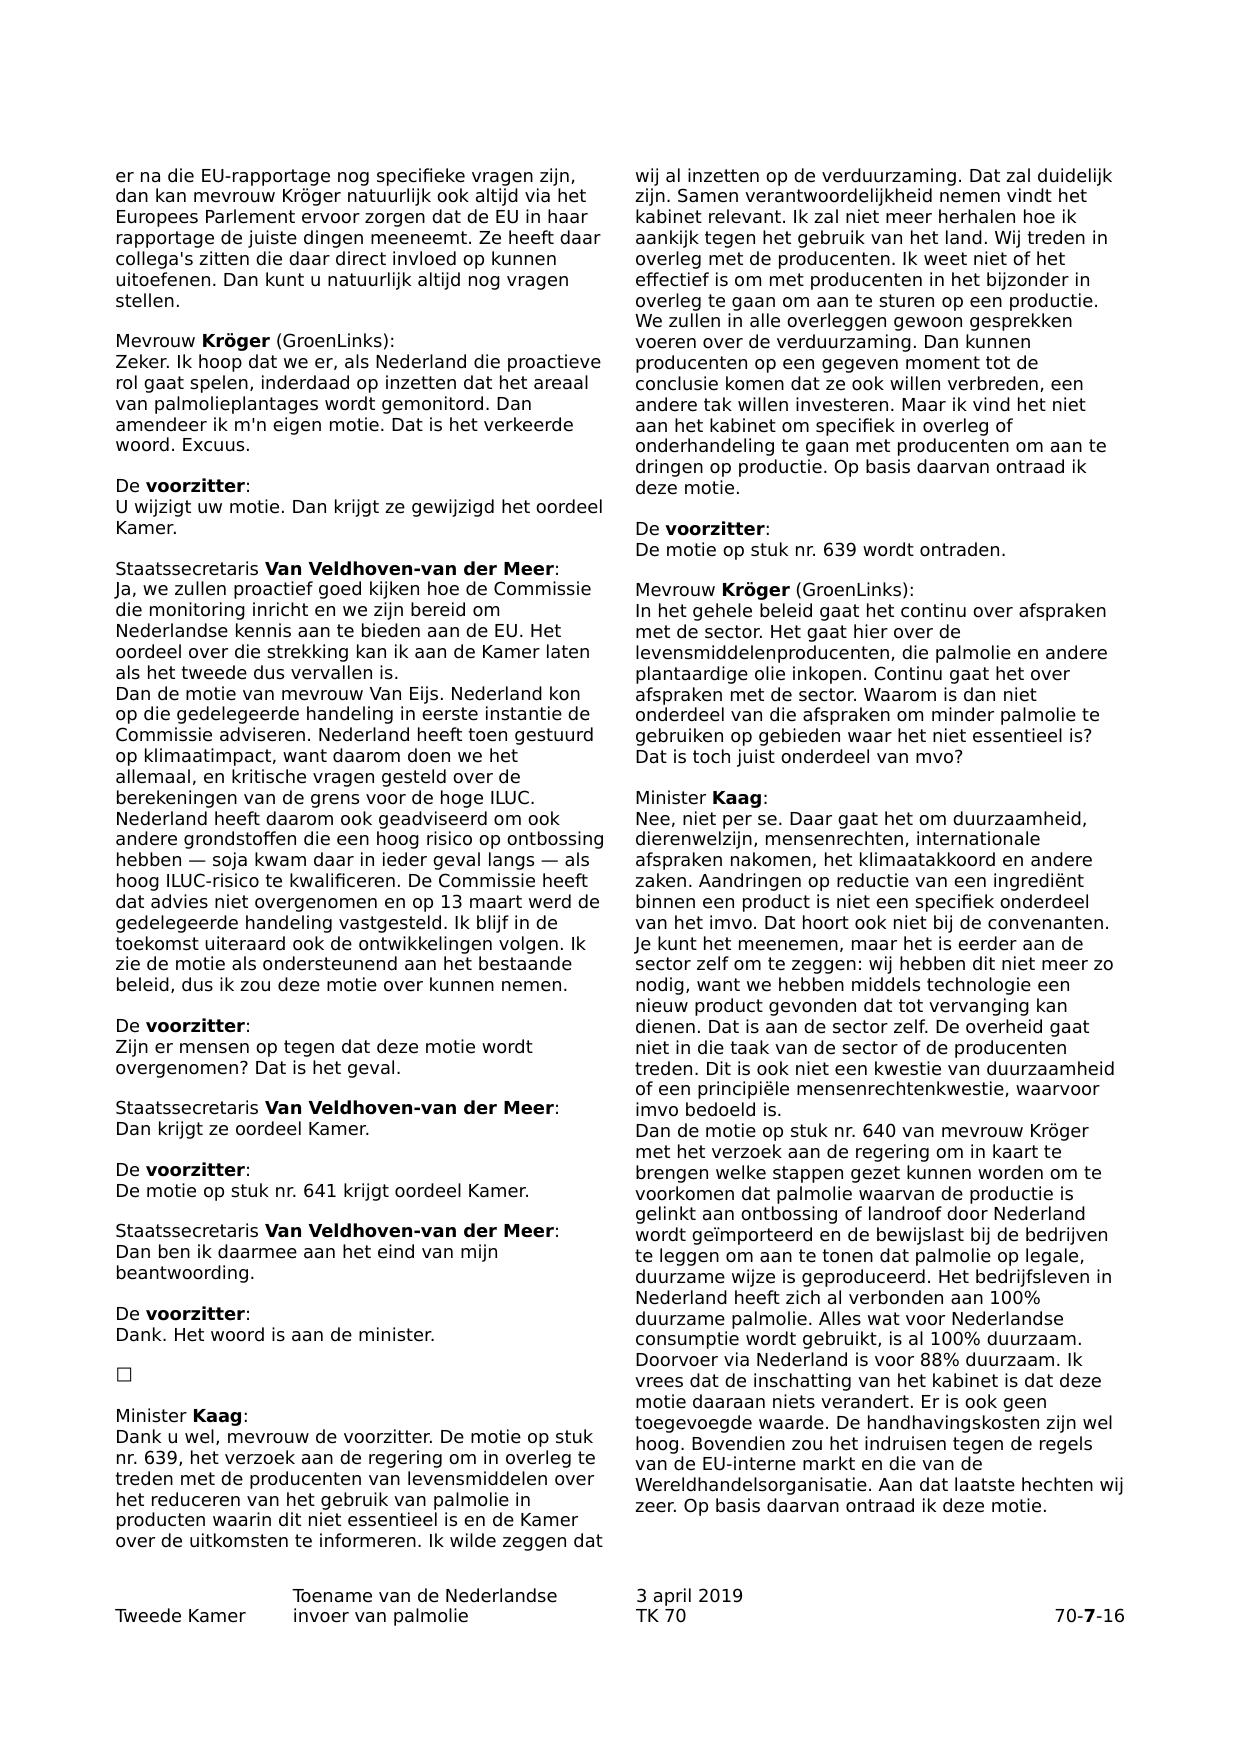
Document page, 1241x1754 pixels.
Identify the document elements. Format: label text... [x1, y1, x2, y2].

text De voorzitter: [115, 1016, 605, 1037]
text Dan krijgt ze oordeel Kamer. [115, 1119, 605, 1140]
text Mevrouw Kröger (GroenLinks): [635, 580, 1125, 601]
text Nee, niet per se. Daar gaat het om duurzaamheid, dierenwelzijn, mensenrechten, internationale afspraken nakomen, het klimaatakkoord en andere zaken. Aandringen op reductie van een ingrediënt binnen een product is niet een specifiek onderdeel van het imvo. Dat hoort ook niet bij de convenanten. Je kunt het meenemen, maar het is eerder aan de sector zelf om te zeggen: wij hebben dit niet meer zo nodig, want we hebben middels technologie een nieuw product gevonden dat tot vervanging kan dienen. Dat is aan de sector zelf. De overheid gaat niet in die taak van de sector of de producenten treden. Dit is ook niet een kwestie van duurzaamheid of een principiële mensenrechtenkwestie, waarvoor imvo bedoeld is. [635, 808, 1125, 1121]
text Mevrouw Kröger (GroenLinks): [115, 331, 605, 352]
text Dan ben ik daarmee aan het eind van mijn beantwoording. [115, 1242, 605, 1284]
text wij al inzetten op de verduurzaming. Dat zal duidelijk zijn. Samen verantwoordelijkheid nemen vindt het kabinet relevant. Ik zal niet meer herhalen hoe ik aankijk tegen het gebruik van het land. Wij treden in overleg met de producenten. Ik weet niet of het effectief is om met producenten in het bijzonder in overleg te gaan om aan te sturen op een productie. We zullen in alle overleggen gewoon gesprekken voeren over de verduurzaming. Dan kunnen producenten op een gegeven moment tot de conclusie komen dat ze ook willen verbreden, een andere tak willen investeren. Maar ik vind het niet aan het kabinet om specifiek in overleg of onderhandeling te gaan met producenten om aan te dringen op productie. Op basis daarvan ontraad ik deze motie. [635, 165, 1125, 499]
text Dan de motie van mevrouw Van Eijs. Nederland kon op die gedelegeerde handeling in eerste instantie de Commissie adviseren. Nederland heeft toen gestuurd op klimaatimpact, want daarom doen we het allemaal, en kritische vragen gesteld over de berekeningen van de grens voor de hoge ILUC. Nederland heeft daarom ook geadviseerd om ook andere grondstoffen die een hoog risico op ontbossing hebben — soja kwam daar in ieder geval langs — als hoog ILUC-risico te kwalificeren. De Commissie heeft dat advies niet overgenomen en op 13 maart werd de gedelegeerde handeling vastgesteld. Ik blijf in de toekomst uiteraard ook de ontwikkelingen volgen. Ik zie de motie als ondersteunend aan het bestaande beleid, dus ik zou deze motie over kunnen nemen. [115, 683, 605, 996]
text In het gehele beleid gaat het continu over afspraken met de sector. Het gaat hier over de levensmiddelenproducenten, die palmolie en andere plantaardige olie inkopen. Continu gaat het over afspraken met de sector. Waarom is dan niet onderdeel van die afspraken om minder palmolie te gebruiken op gebieden waar het niet essentieel is? Dat is toch juist onderdeel van mvo? [635, 601, 1125, 768]
text Zijn er mensen op tegen dat deze motie wordt overgenomen? Dat is het geval. [115, 1037, 605, 1078]
text De voorzitter: [115, 476, 605, 497]
text Staatssecretaris Van Veldhoven-van der Meer: [115, 1221, 605, 1242]
text Staatssecretaris Van Veldhoven-van der Meer: [115, 558, 605, 579]
text er na die EU-rapportage nog specifieke vragen zijn, dan kan mevrouw Kröger natuurlijk ook altijd via het Europees Parlement ervoor zorgen dat de EU in haar rapportage de juiste dingen meeneemt. Ze heeft daar collega's zitten die daar direct invloed op kunnen uitoefenen. Dan kunt u natuurlijk altijd nog vragen stellen. [115, 165, 605, 311]
text Zeker. Ik hoop dat we er, als Nederland die proactieve rol gaat spelen, inderdaad op inzetten dat het areaal van palmolieplantages wordt gemonitord. Dan amendeer ik m'n eigen motie. Dat is het verkeerde woord. Excuus. [115, 352, 605, 456]
text Staatssecretaris Van Veldhoven-van der Meer: [115, 1098, 605, 1119]
text Minister Kaag: [635, 788, 1125, 808]
text De voorzitter: [115, 1160, 605, 1181]
text De voorzitter: [635, 519, 1125, 539]
text De motie op stuk nr. 641 krijgt oordeel Kamer. [115, 1181, 605, 1201]
text ⬜ [115, 1365, 605, 1386]
text U wijzigt uw motie. Dan krijgt ze gewijzigd het oordeel Kamer. [115, 497, 605, 538]
text De voorzitter: [115, 1304, 605, 1324]
text Dank u wel, mevrouw de voorzitter. De motie op stuk nr. 639, het verzoek aan de regering om in overleg te treden met de producenten van levensmiddelen over het reduceren van het gebruik van palmolie in producten waarin dit niet essentieel is en de Kamer over de uitkomsten te informeren. Ik wilde zeggen dat [115, 1427, 605, 1552]
text De motie op stuk nr. 639 wordt ontraden. [635, 539, 1125, 560]
text Ja, we zullen proactief goed kijken hoe de Commissie die monitoring inricht en we zijn bereid om Nederlandse kennis aan te bieden aan de EU. Het oordeel over die strekking kan ik aan de Kamer laten als het tweede dus vervallen is. [115, 579, 605, 683]
text Dan de motie op stuk nr. 640 van mevrouw Kröger met het verzoek aan de regering om in kaart te brengen welke stappen gezet kunnen worden om te voorkomen dat palmolie waarvan de productie is gelinkt aan ontbossing of landroof door Nederland wordt geïmporteerd en de bewijslast bij de bedrijven te leggen om aan te tonen dat palmolie op legale, duurzame wijze is geproduceerd. Het bedrijfsleven in Nederland heeft zich al verbonden aan 100% duurzame palmolie. Alles wat voor Nederlandse consumptie wordt gebruikt, is al 100% duurzaam. Doorvoer via Nederland is voor 88% duurzaam. Ik vrees dat de inschatting van het kabinet is dat deze motie daaraan niets verandert. Er is ook geen toegevoegde waarde. De handhavingskosten zijn wel hoog. Bovendien zou het indruisen tegen de regels van de EU-interne markt en die van de Wereldhandelsorganisatie. Aan dat laatste hechten wij zeer. Op basis daarvan ontraad ik deze motie. [635, 1121, 1125, 1517]
text Minister Kaag: [115, 1406, 605, 1427]
text Dank. Het woord is aan de minister. [115, 1324, 605, 1345]
